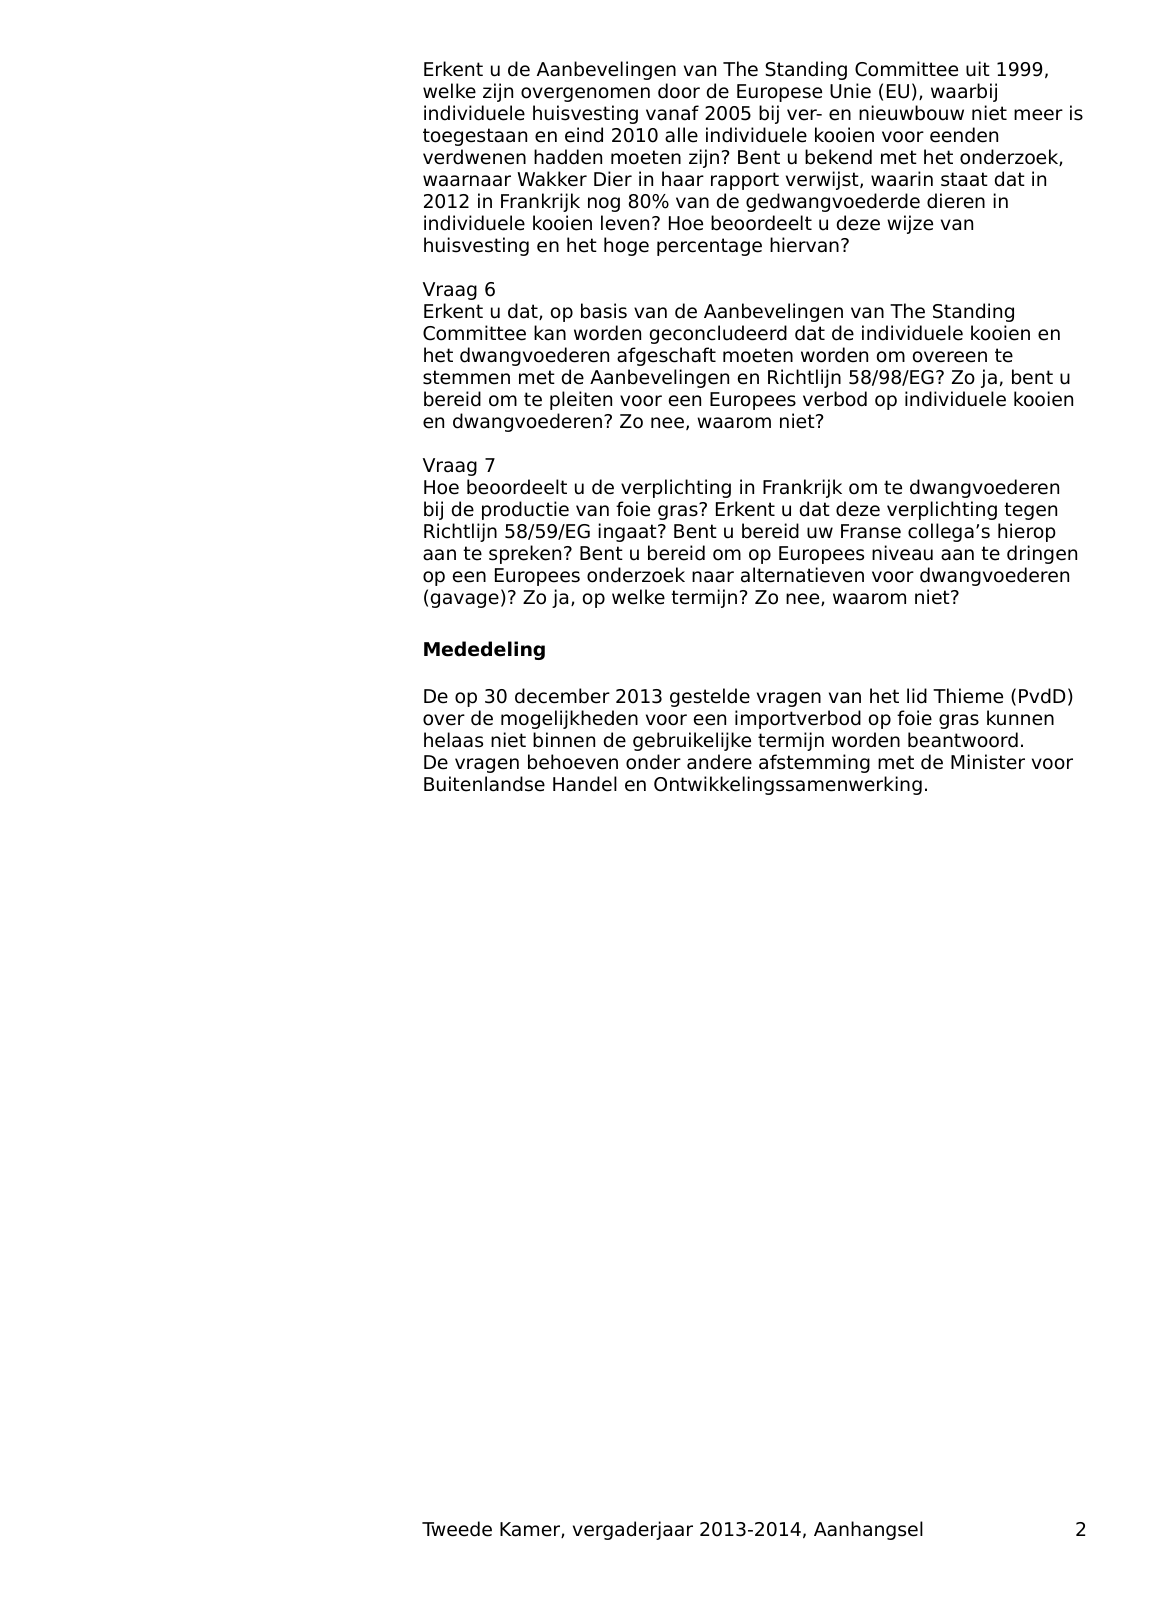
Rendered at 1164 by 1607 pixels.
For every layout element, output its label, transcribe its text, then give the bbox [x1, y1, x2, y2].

text Erkent u de Aanbevelingen van The Standing Committee uit 1999, welke zijn overgenomen door de Europese Unie (EU), waarbij individuele huisvesting vanaf 2005 bij ver- en nieuwbouw niet meer is toegestaan en eind 2010 alle individuele kooien voor eenden verdwenen hadden moeten zijn? Bent u bekend met het onderzoek, waarnaar Wakker Dier in haar rapport verwijst, waarin staat dat in 2012 in Frankrijk nog 80% van de gedwangvoederde dieren in individuele kooien leven? Hoe beoordeelt u deze wijze van huisvesting en het hoge percentage hiervan? [422, 59, 1087, 257]
text De op 30 december 2013 gestelde vragen van het lid Thieme (PvdD) over de mogelijkheden voor een importverbod op foie gras kunnen helaas niet binnen de gebruikelijke termijn worden beantwoord. [422, 686, 1087, 752]
text De vragen behoeven onder andere afstemming met de Minister voor Buitenlandse Handel en Ontwikkelingssamenwerking. [422, 752, 1087, 796]
text Hoe beoordeelt u de verplichting in Frankrijk om te dwangvoederen bij de productie van foie gras? Erkent u dat deze verplichting tegen Richtlijn 58/59/EG ingaat? Bent u bereid uw Franse collega’s hierop aan te spreken? Bent u bereid om op Europees niveau aan te dringen op een Europees onderzoek naar alternatieven voor dwangvoederen (gavage)? Zo ja, op welke termijn? Zo nee, waarom niet? [422, 477, 1087, 609]
subtitle Mededeling [422, 639, 1087, 661]
text Erkent u dat, op basis van de Aanbevelingen van The Standing Committee kan worden geconcludeerd dat de individuele kooien en het dwangvoederen afgeschaft moeten worden om overeen te stemmen met de Aanbevelingen en Richtlijn 58/98/EG? Zo ja, bent u bereid om te pleiten voor een Europees verbod op individuele kooien en dwangvoederen? Zo nee, waarom niet? [422, 301, 1087, 433]
text Vraag 7 [422, 455, 1087, 477]
text Vraag 6 [422, 279, 1087, 301]
